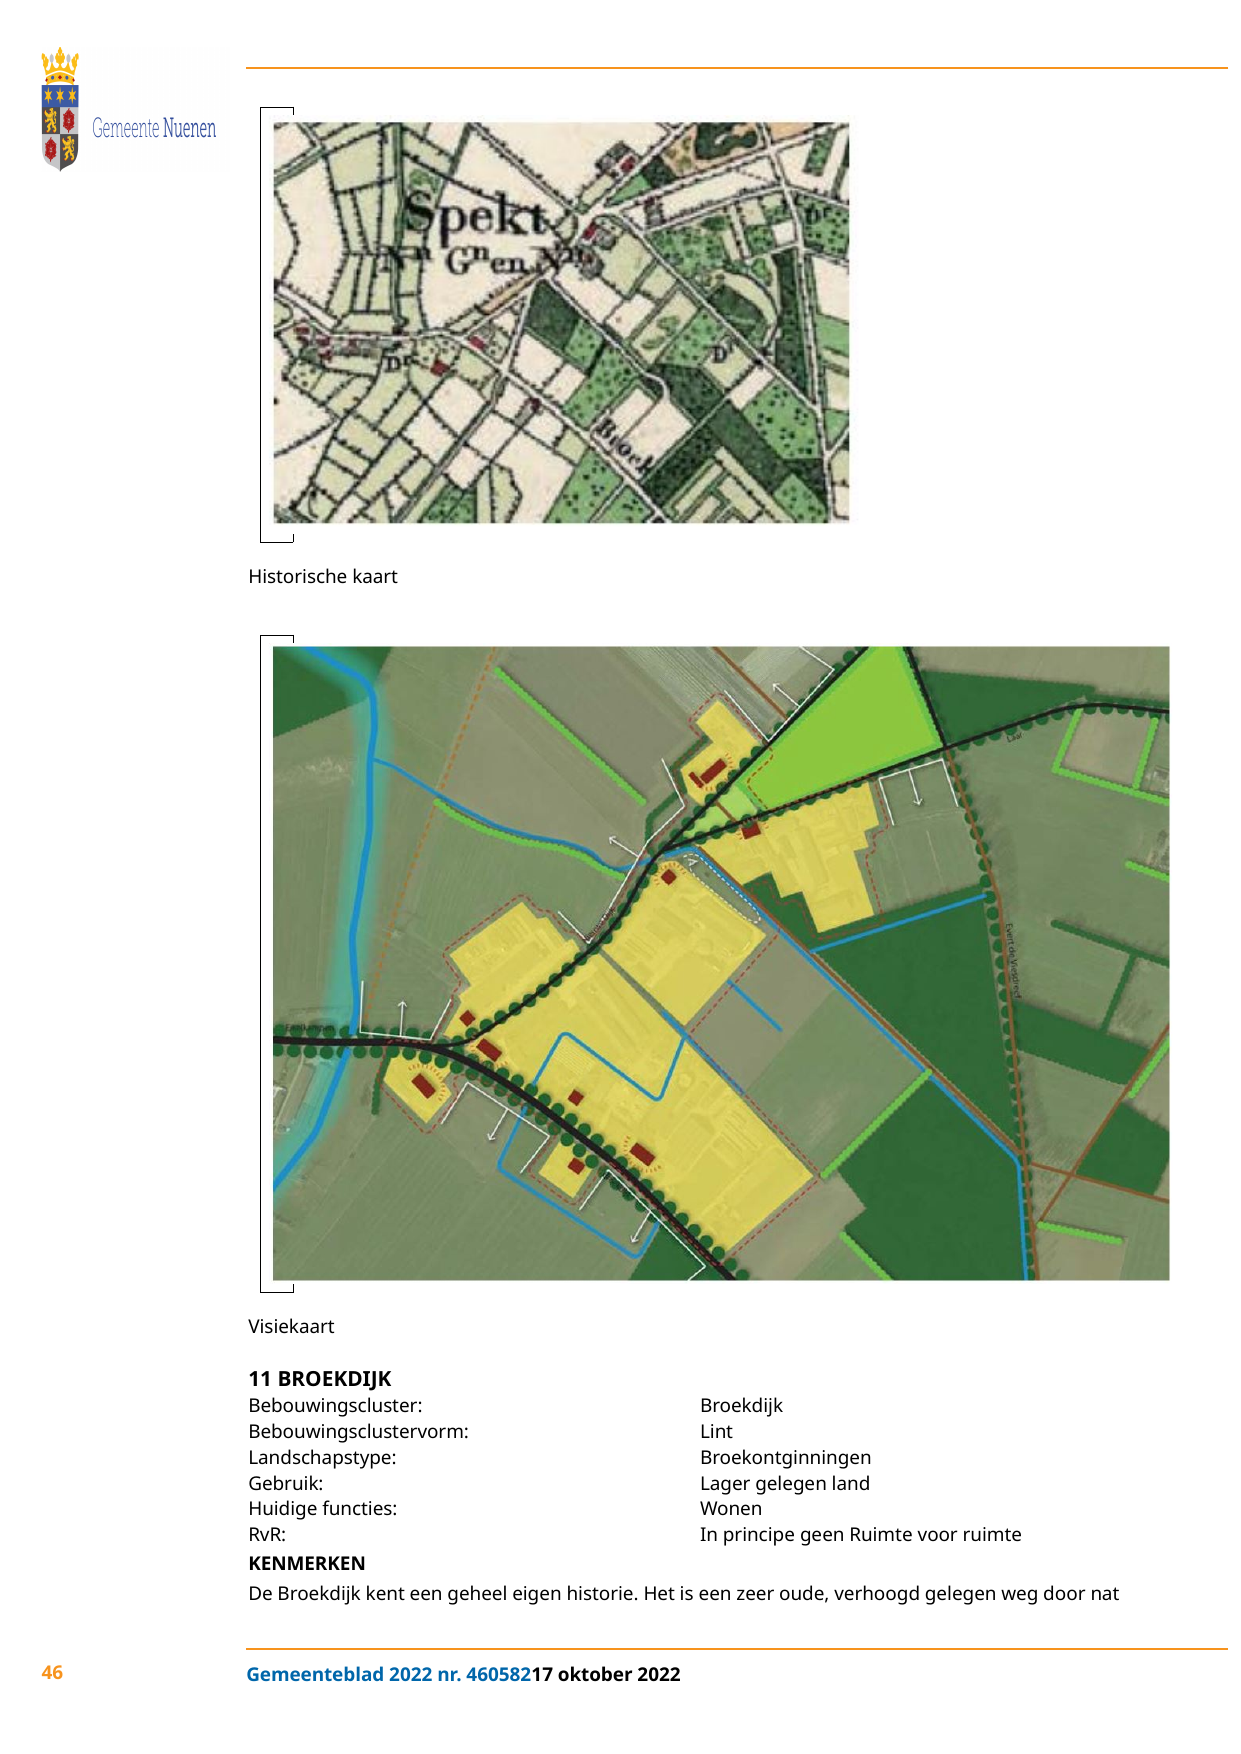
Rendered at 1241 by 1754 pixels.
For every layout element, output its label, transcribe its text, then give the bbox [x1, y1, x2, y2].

table_cell In principe geen Ruimte voor ruimte [700, 1521, 1152, 1547]
text De Broekdijk kent een geheel eigen historie. Het is een zeer oude, verhoogd gelegen weg door nat [248, 1580, 1152, 1606]
table_cell Bebouwingsclustervorm: [248, 1418, 700, 1444]
text KENMERKEN [248, 1550, 1152, 1576]
text Visiekaart [248, 1314, 1152, 1339]
table_cell Gebruik: [248, 1470, 700, 1496]
table_header Bebouwingscluster: [248, 1393, 700, 1418]
table_cell RvR: [248, 1521, 700, 1547]
table_cell Broekontginningen [700, 1444, 1152, 1470]
table_cell Wonen [700, 1496, 1152, 1521]
picture [268, 115, 860, 534]
picture [41, 47, 231, 172]
table_cell Lint [700, 1418, 1152, 1444]
table_header Broekdijk [700, 1393, 1152, 1418]
text Historische kaart [248, 563, 1152, 589]
text 11 BROEKDIJK [248, 1364, 1152, 1392]
table_cell Landschapstype: [248, 1444, 700, 1470]
table_cell Lager gelegen land [700, 1470, 1152, 1496]
picture [268, 643, 1173, 1284]
table_cell Huidige functies: [248, 1496, 700, 1521]
